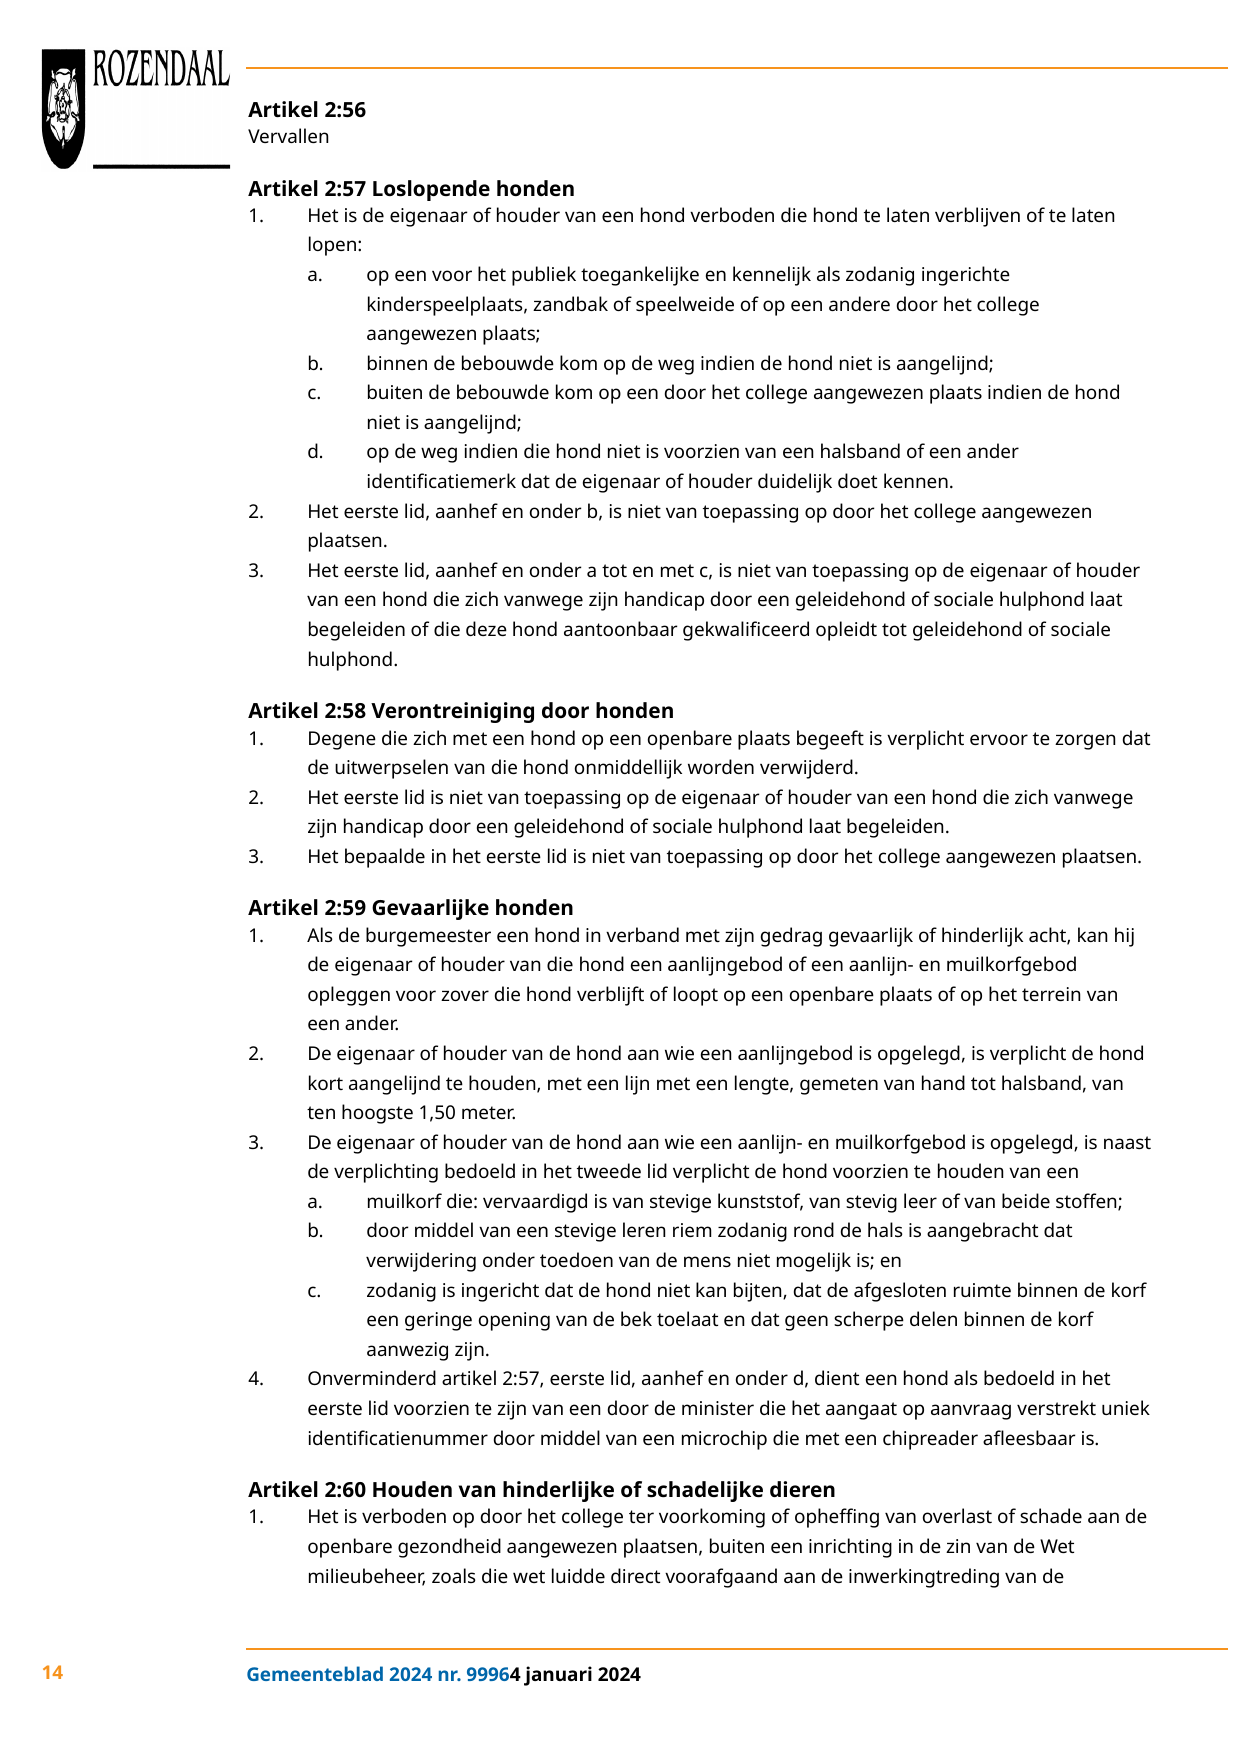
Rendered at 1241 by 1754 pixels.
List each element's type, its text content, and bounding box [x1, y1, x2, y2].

text Vervallen [248, 123, 1152, 149]
picture [41, 47, 231, 172]
list De eigenaar of houder van de hond aan wie een aanlijn- en muilkorfgebod is opgelegd, is naast de verplichting bedoeld in het tweede lid verplicht de hond voorzien te houden van een [248, 1129, 1152, 1184]
list De eigenaar of houder van de hond aan wie een aanlijngebod is opgelegd, is verplicht de hond kort aangelijnd te houden, met een lijn met een lengte, gemeten van hand tot halsband, van ten hoogste 1,50 meter. [248, 1040, 1152, 1125]
list op de weg indien die hond niet is voorzien van een halsband of een ander identificatiemerk dat de eigenaar of houder duidelijk doet kennen. [307, 439, 1152, 494]
list Degene die zich met een hond op een openbare plaats begeeft is verplicht ervoor te zorgen dat de uitwerpselen van die hond onmiddellijk worden verwijderd. [248, 725, 1152, 780]
text Artikel 2:57 Loslopende honden [248, 174, 1152, 202]
text Artikel 2:60 Houden van hinderlijke of schadelijke dieren [248, 1475, 1152, 1504]
text Artikel 2:58 Verontreiniging door honden [248, 696, 1152, 725]
list Onverminderd artikel 2:57, eerste lid, aanhef en onder d, dient een hond als bedoeld in het eerste lid voorzien te zijn van een door de minister die het aangaat op aanvraag verstrekt uniek identificatienummer door middel van een microchip die met een chipreader afleesbaar is. [248, 1366, 1152, 1451]
list binnen de bebouwde kom op de weg indien de hond niet is aangelijnd; [307, 350, 1152, 376]
list Het eerste lid, aanhef en onder b, is niet van toepassing op door het college aangewezen plaatsen. [248, 498, 1152, 553]
list Het eerste lid is niet van toepassing op de eigenaar of houder van een hond die zich vanwege zijn handicap door een geleidehond of sociale hulphond laat begeleiden. [248, 784, 1152, 839]
list Het is de eigenaar of houder van een hond verboden die hond te laten verblijven of te laten lopen: [248, 202, 1152, 257]
list zodanig is ingericht dat de hond niet kan bijten, dat de afgesloten ruimte binnen de korf een geringe opening van de bek toelaat en dat geen scherpe delen binnen de korf aanwezig zijn. [307, 1277, 1152, 1362]
list door middel van een stevige leren riem zodanig rond de hals is aangebracht dat verwijdering onder toedoen van de mens niet mogelijk is; en [307, 1218, 1152, 1273]
text Artikel 2:56 [248, 95, 1152, 123]
text Artikel 2:59 Gevaarlijke honden [248, 893, 1152, 922]
list muilkorf die: vervaardigd is van stevige kunststof, van stevig leer of van beide stoffen; [307, 1188, 1152, 1214]
list Als de burgemeester een hond in verband met zijn gedrag gevaarlijk of hinderlijk acht, kan hij de eigenaar of houder van die hond een aanlijngebod of een aanlijn- en muilkorfgebod opleggen voor zover die hond verblijft of loopt op een openbare plaats of op het terrein van een ander. [248, 922, 1152, 1036]
list Het eerste lid, aanhef en onder a tot en met c, is niet van toepassing op de eigenaar of houder van een hond die zich vanwege zijn handicap door een geleidehond of sociale hulphond laat begeleiden of die deze hond aantoonbaar gekwalificeerd opleidt tot geleidehond of sociale hulphond. [248, 557, 1152, 672]
list Het is verboden op door het college ter voorkoming of opheffing van overlast of schade aan de openbare gezondheid aangewezen plaatsen, buiten een inrichting in de zin van de Wet milieubeheer, zoals die wet luidde direct voorafgaand aan de inwerkingtreding van de [248, 1504, 1152, 1588]
list buiten de bebouwde kom op een door het college aangewezen plaats indien de hond niet is aangelijnd; [307, 379, 1152, 435]
list Het bepaalde in het eerste lid is niet van toepassing op door het college aangewezen plaatsen. [248, 843, 1152, 869]
list op een voor het publiek toegankelijke en kennelijk als zodanig ingerichte kinderspeelplaats, zandbak of speelweide of op een andere door het college aangewezen plaats; [307, 261, 1152, 346]
